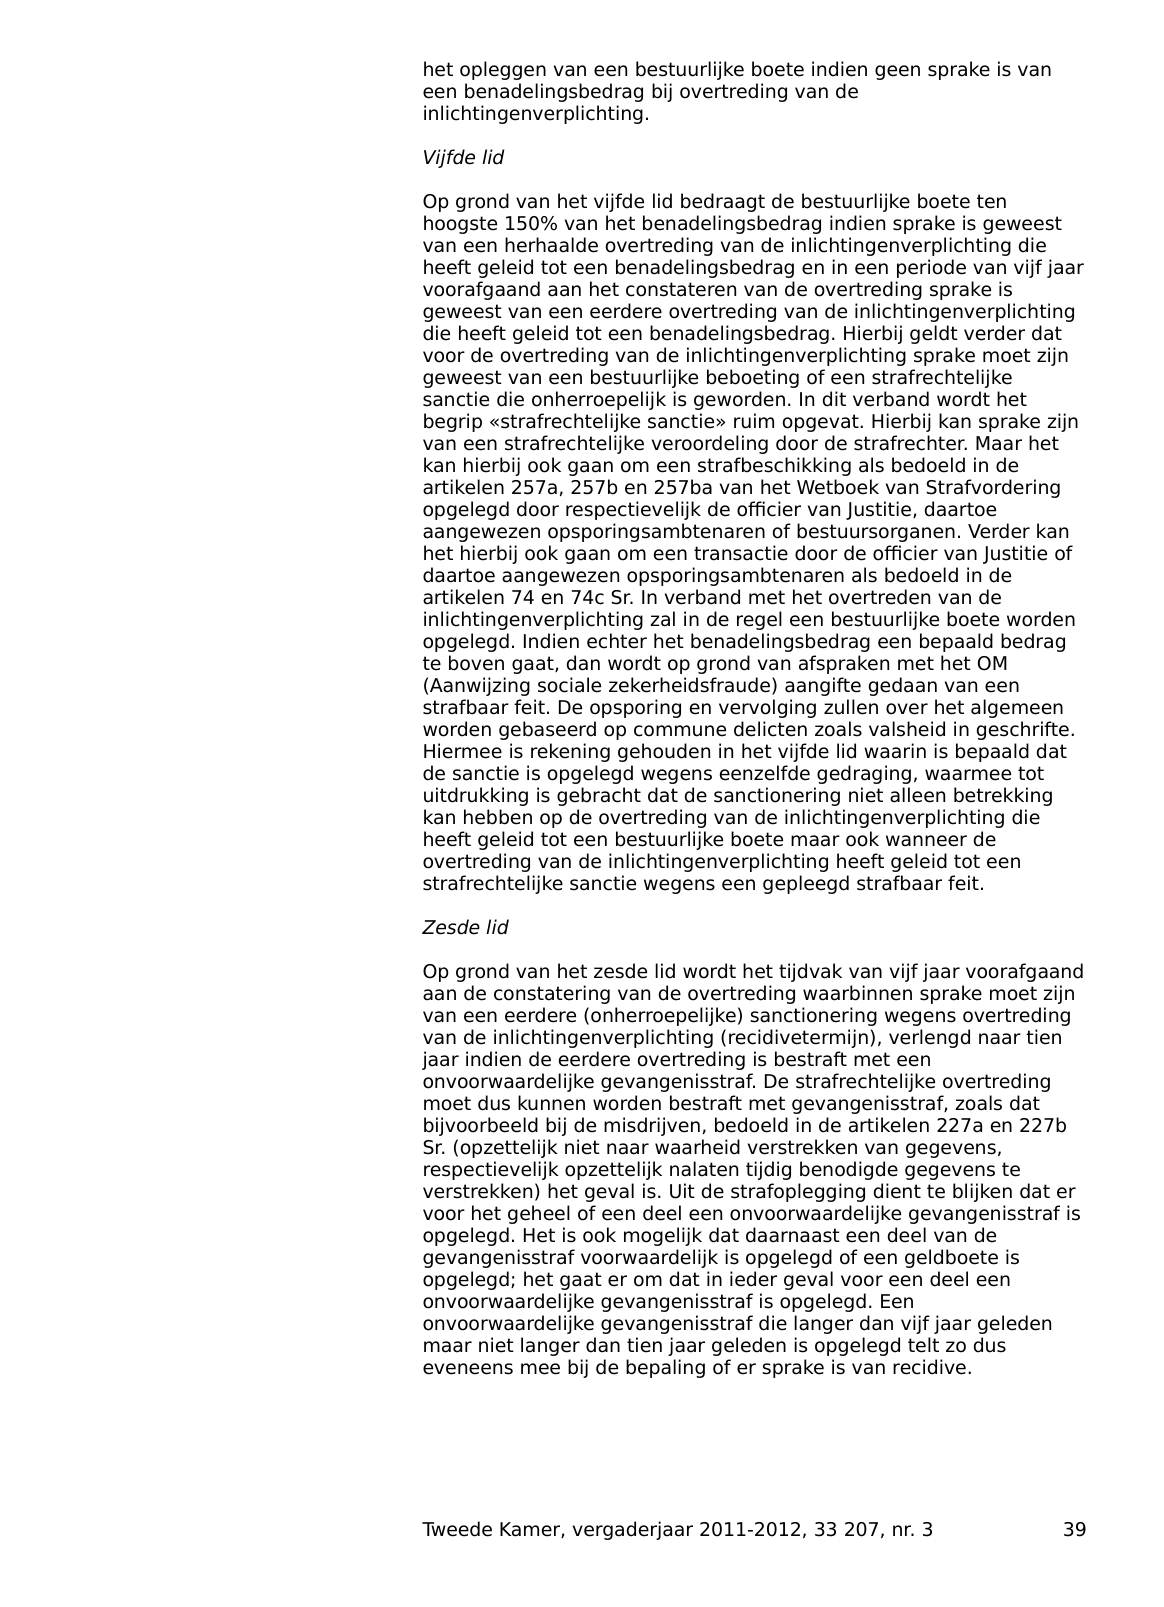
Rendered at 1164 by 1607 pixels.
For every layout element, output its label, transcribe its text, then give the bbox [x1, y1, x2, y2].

text het opleggen van een bestuurlijke boete indien geen sprake is van een benadelingsbedrag bij overtreding van de inlichtingenverplichting. [422, 59, 1087, 125]
subtitle Zesde lid [422, 917, 1087, 939]
subtitle Vijfde lid [422, 147, 1087, 169]
text Op grond van het vijfde lid bedraagt de bestuurlijke boete ten hoogste 150% van het benadelingsbedrag indien sprake is geweest van een herhaalde overtreding van de inlichtingenverplichting die heeft geleid tot een benadelingsbedrag en in een periode van vijf jaar voorafgaand aan het constateren van de overtreding sprake is geweest van een eerdere overtreding van de inlichtingenverplichting die heeft geleid tot een benadelingsbedrag. Hierbij geldt verder dat voor de overtreding van de inlichtingenverplichting sprake moet zijn geweest van een bestuurlijke beboeting of een strafrechtelijke sanctie die onherroepelijk is geworden. In dit verband wordt het begrip «strafrechtelijke sanctie» ruim opgevat. Hierbij kan sprake zijn van een strafrechtelijke veroordeling door de strafrechter. Maar het kan hierbij ook gaan om een strafbeschikking als bedoeld in de artikelen 257a, 257b en 257ba van het Wetboek van Strafvordering opgelegd door respectievelijk de officier van Justitie, daartoe aangewezen opsporingsambtenaren of bestuursorganen. Verder kan het hierbij ook gaan om een transactie door de officier van Justitie of daartoe aangewezen opsporingsambtenaren als bedoeld in de artikelen 74 en 74c Sr. In verband met het overtreden van de inlichtingenverplichting zal in de regel een bestuurlijke boete worden opgelegd. Indien echter het benadelingsbedrag een bepaald bedrag te boven gaat, dan wordt op grond van afspraken met het OM (Aanwijzing sociale zekerheidsfraude) aangifte gedaan van een strafbaar feit. De opsporing en vervolging zullen over het algemeen worden gebaseerd op commune delicten zoals valsheid in geschrifte. [422, 191, 1087, 741]
text Op grond van het zesde lid wordt het tijdvak van vijf jaar voorafgaand aan de constatering van de overtreding waarbinnen sprake moet zijn van een eerdere (onherroepelijke) sanctionering wegens overtreding van de inlichtingenverplichting (recidivetermijn), verlengd naar tien jaar indien de eerdere overtreding is bestraft met een onvoorwaardelijke gevangenisstraf. De strafrechtelijke overtreding moet dus kunnen worden bestraft met gevangenisstraf, zoals dat bijvoorbeeld bij de misdrijven, bedoeld in de artikelen 227a en 227b Sr. (opzettelijk niet naar waarheid verstrekken van gegevens, respectievelijk opzettelijk nalaten tijdig benodigde gegevens te verstrekken) het geval is. Uit de strafoplegging dient te blijken dat er voor het geheel of een deel een onvoorwaardelijke gevangenisstraf is opgelegd. Het is ook mogelijk dat daarnaast een deel van de gevangenisstraf voorwaardelijk is opgelegd of een geldboete is opgelegd; het gaat er om dat in ieder geval voor een deel een onvoorwaardelijke gevangenisstraf is opgelegd. Een onvoorwaardelijke gevangenisstraf die langer dan vijf jaar geleden maar niet langer dan tien jaar geleden is opgelegd telt zo dus eveneens mee bij de bepaling of er sprake is van recidive. [422, 961, 1087, 1379]
text Hiermee is rekening gehouden in het vijfde lid waarin is bepaald dat de sanctie is opgelegd wegens eenzelfde gedraging, waarmee tot uitdrukking is gebracht dat de sanctionering niet alleen betrekking kan hebben op de overtreding van de inlichtingenverplichting die heeft geleid tot een bestuurlijke boete maar ook wanneer de overtreding van de inlichtingenverplichting heeft geleid tot een strafrechtelijke sanctie wegens een gepleegd strafbaar feit. [422, 741, 1087, 895]
